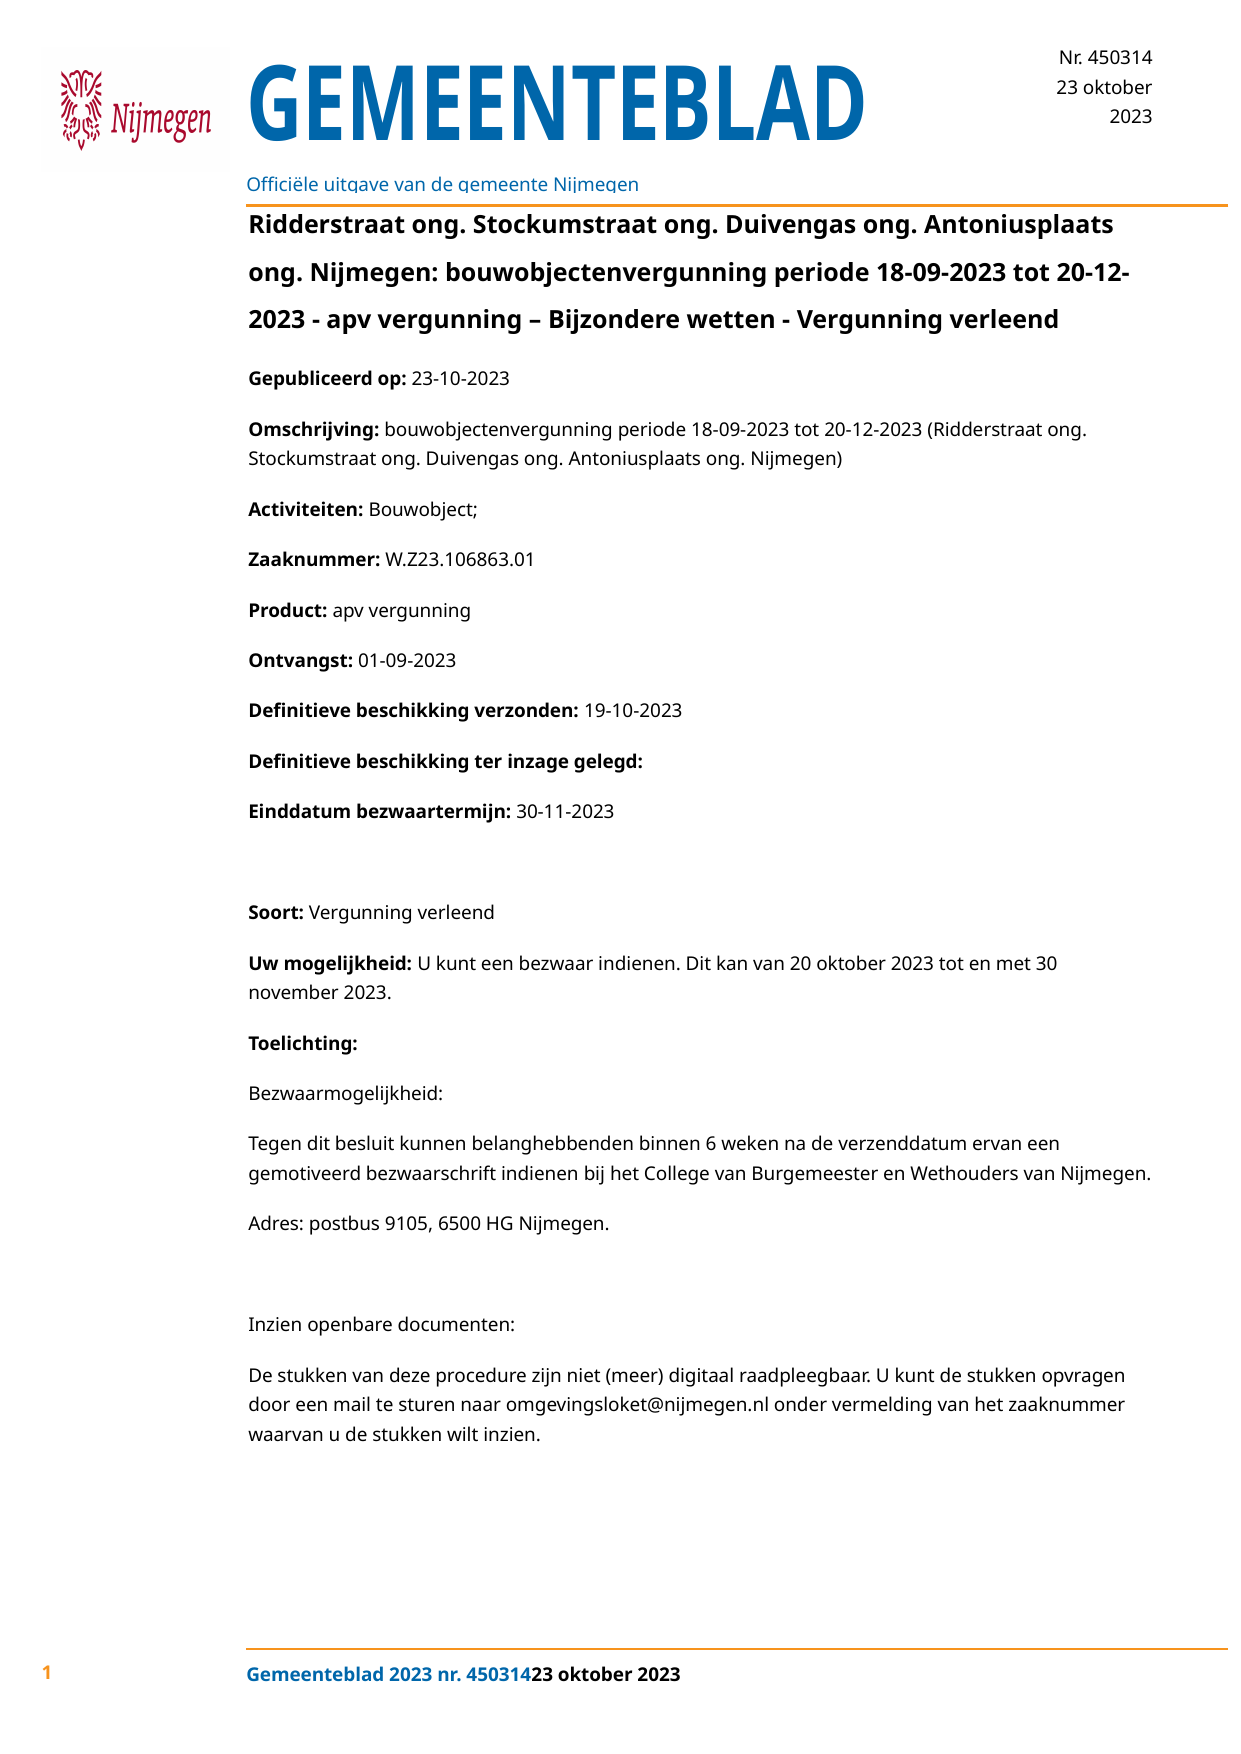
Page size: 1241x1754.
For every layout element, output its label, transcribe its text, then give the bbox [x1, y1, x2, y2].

text Omschrijving: bouwobjectenvergunning periode 18-09-2023 tot 20-12-2023 (Ridderstraat ong. Stockumstraat ong. Duivengas ong. Antoniusplaats ong. Nijmegen) [248, 416, 1152, 471]
picture [41, 47, 231, 172]
text Definitieve beschikking ter inzage gelegd: [248, 748, 1152, 774]
text Gepubliceerd op: 23-10-2023 [248, 366, 1152, 391]
text Product: apv vergunning [248, 597, 1152, 622]
text Uw mogelijkheid: U kunt een bezwaar indienen. Dit kan van 20 oktober 2023 tot en met 30 november 2023. [248, 950, 1152, 1005]
text Adres: postbus 9105, 6500 HG Nijmegen. [248, 1211, 1152, 1236]
text Toelichting: [248, 1030, 1152, 1055]
text Soort: Vergunning verleend [248, 899, 1152, 925]
text Ontvangst: 01-09-2023 [248, 647, 1152, 673]
text Tegen dit besluit kunnen belanghebbenden binnen 6 weken na de verzenddatum ervan een gemotiveerd bezwaarschrift indienen bij het College van Burgemeester en Wethouders van Nijmegen. [248, 1131, 1152, 1186]
text De stukken van deze procedure zijn niet (meer) digitaal raadpleegbaar. U kunt de stukken opvragen door een mail te sturen naar omgevingsloket@nijmegen.nl onder vermelding van het zaaknummer waarvan u de stukken wilt inzien. [248, 1362, 1152, 1447]
text Zaaknummer: W.Z23.106863.01 [248, 546, 1152, 572]
text Einddatum bezwaartermijn: 30-11-2023 [248, 798, 1152, 824]
text Inzien openbare documenten: [248, 1311, 1152, 1337]
text Bezwaarmogelijkheid: [248, 1080, 1152, 1106]
text Definitieve beschikking verzonden: 19-10-2023 [248, 698, 1152, 723]
text Activiteiten: Bouwobject; [248, 496, 1152, 522]
text Ridderstraat ong. Stockumstraat ong. Duivengas ong. Antoniusplaats ong. Nijmegen: bouwobjectenvergunning periode 18-09-2023 tot 20-12-2023 - apv vergunning – Bijzondere wetten - Vergunning verleend [248, 207, 1152, 336]
